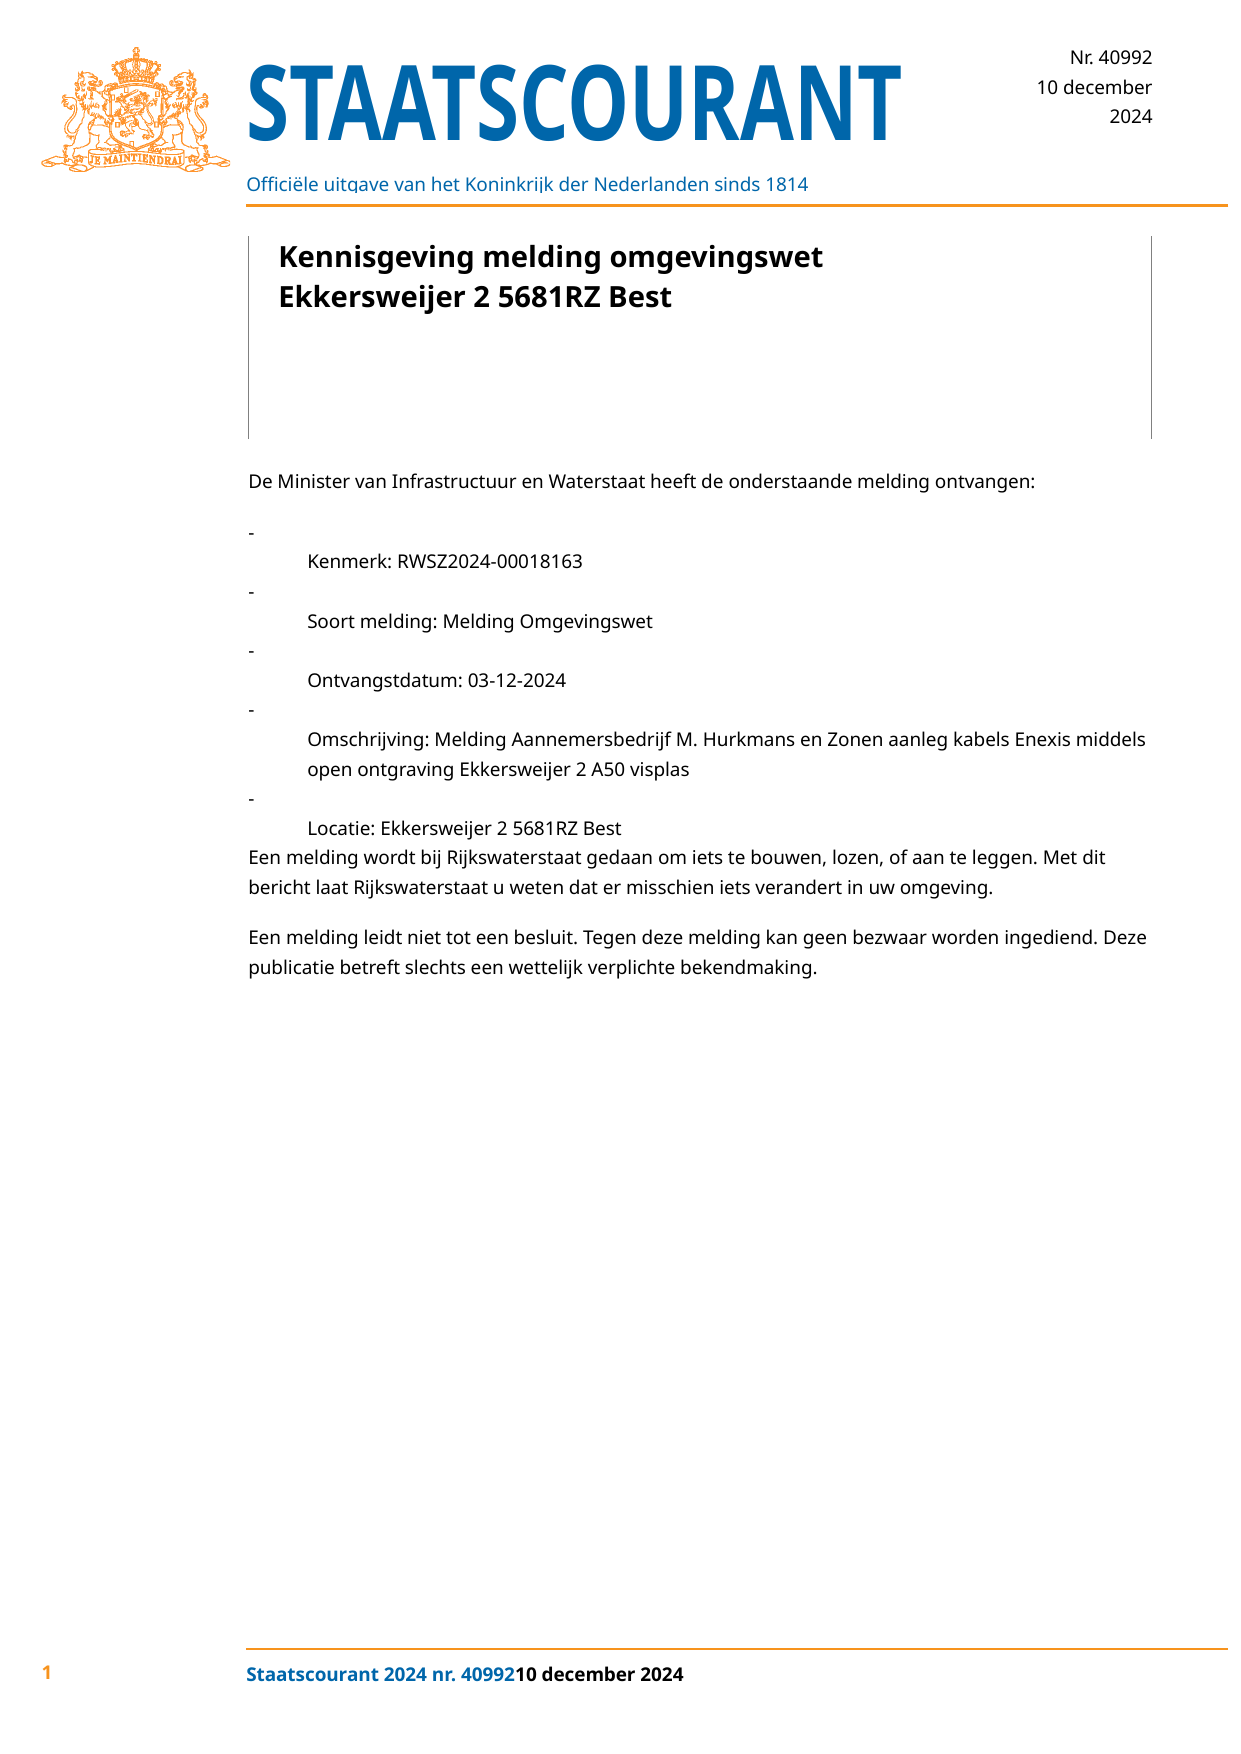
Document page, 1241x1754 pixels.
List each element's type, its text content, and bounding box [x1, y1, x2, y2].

list Omschrijving: Melding Aannemersbedrijf M. Hurkmans en Zonen aanleg kabels Enexis middels open ontgraving Ekkersweijer 2 A50 visplas [248, 726, 1152, 781]
table_header [1090, 236, 1151, 413]
list Soort melding: Melding Omgevingswet [248, 608, 1152, 633]
picture [912, 236, 1090, 414]
list Kenmerk: RWSZ2024-00018163 [248, 549, 1152, 574]
text Een melding leidt niet tot een besluit. Tegen deze melding kan geen bezwaar worden ingediend. Deze publicatie betreft slechts een wettelijk verplichte bekendmaking. [248, 924, 1152, 980]
table_header [850, 414, 1151, 439]
table_header Kennisgeving melding omgevingswet Ekkersweijer 2 5681RZ Best [249, 236, 850, 439]
list Locatie: Ekkersweijer 2 5681RZ Best [248, 815, 1152, 841]
table_header [850, 236, 912, 413]
text De Minister van Infrastructuur en Waterstaat heeft de onderstaande melding ontvangen: [248, 469, 1152, 494]
picture [41, 47, 231, 172]
text Een melding wordt bij Rijkswaterstaat gedaan om iets te bouwen, lozen, of aan te leggen. Met dit bericht laat Rijkswaterstaat u weten dat er misschien iets verandert in uw omgeving. [248, 844, 1152, 900]
list Ontvangstdatum: 03-12-2024 [248, 667, 1152, 693]
